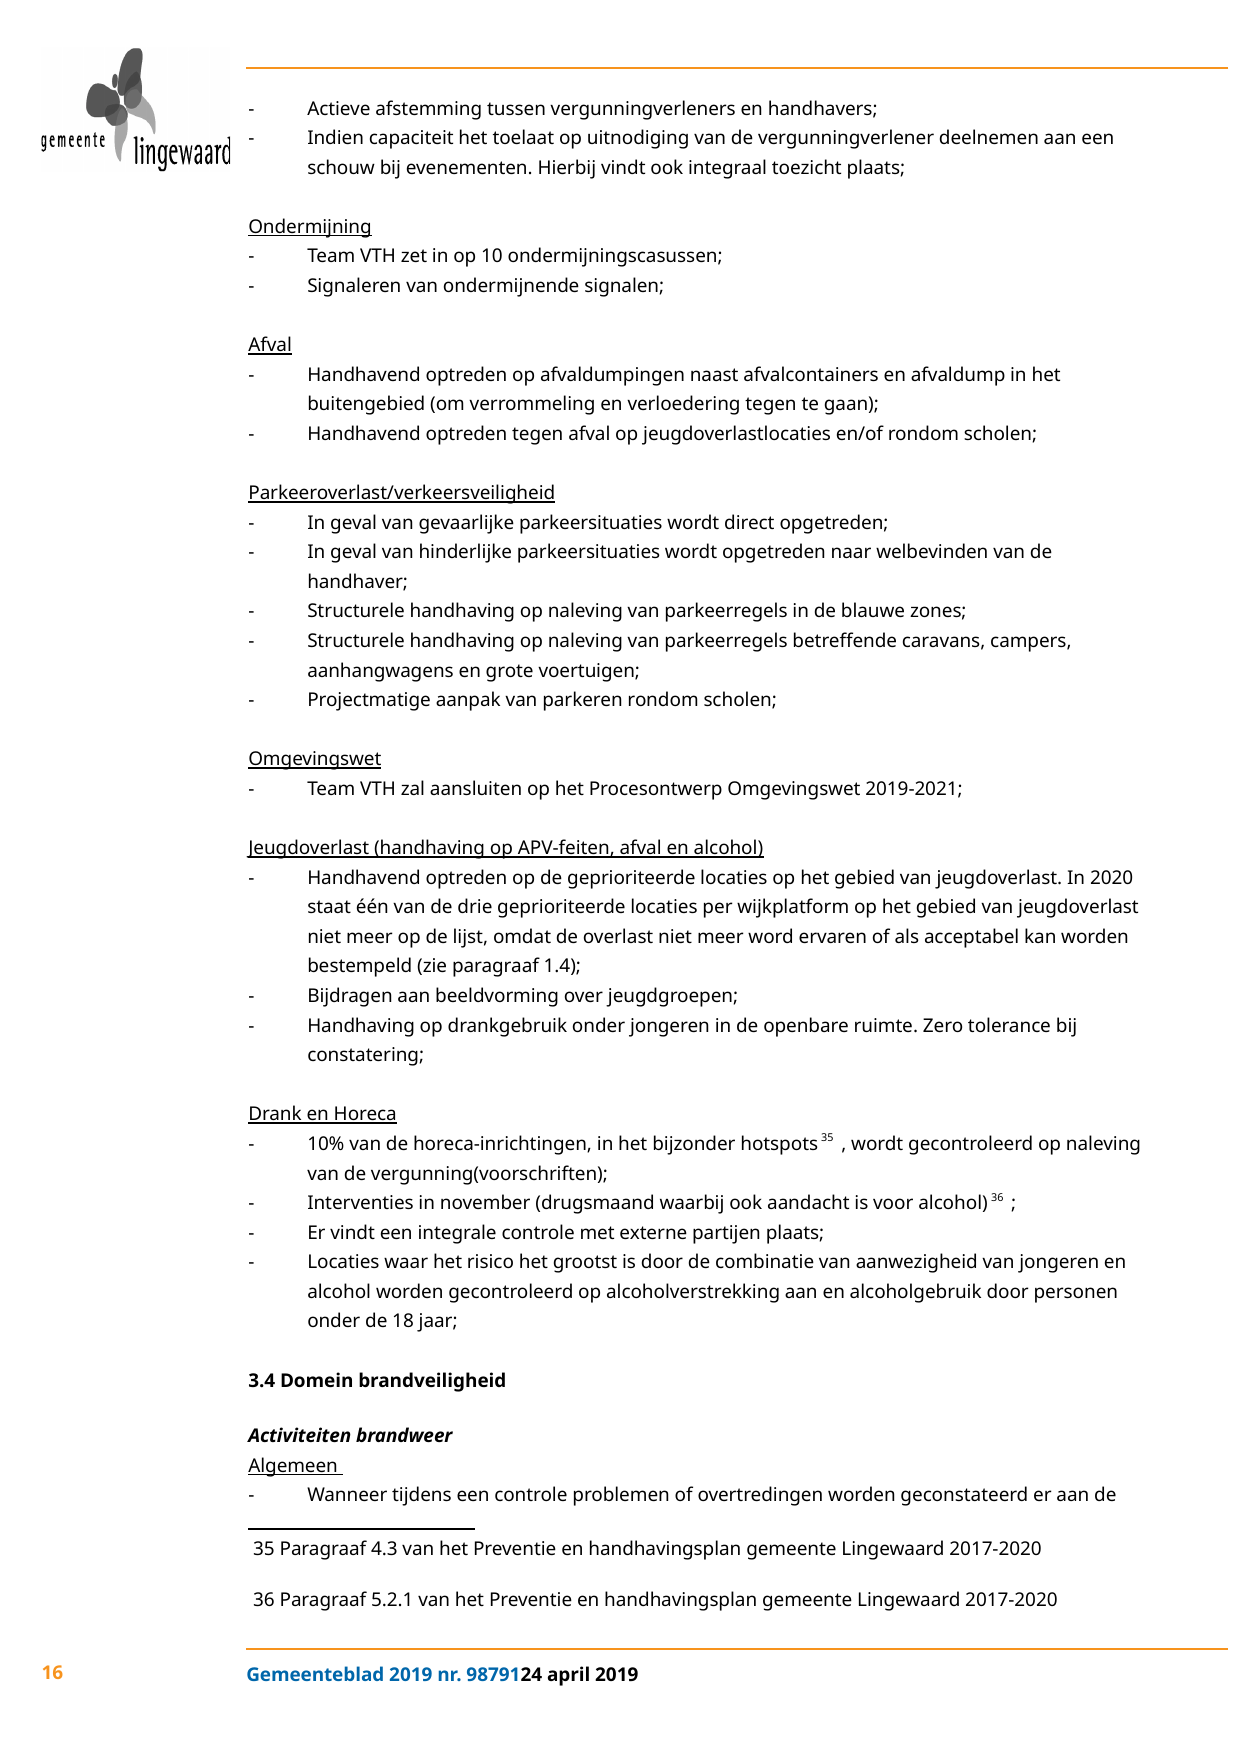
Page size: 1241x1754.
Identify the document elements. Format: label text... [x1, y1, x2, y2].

text 3.4 Domein brandveiligheid [248, 1367, 1152, 1393]
text Omgevingswet [248, 746, 1152, 771]
picture [41, 47, 231, 172]
text Algemeen [248, 1452, 1152, 1477]
list Actieve afstemming tussen vergunningverleners en handhavers; [248, 95, 1152, 121]
list Handhavend optreden op afvaldumpingen naast afvalcontainers en afvaldump in het buitengebied (om verrommeling en verloedering tegen te gaan); [248, 361, 1152, 416]
list Locaties waar het risico het grootst is door de combinatie van aanwezigheid van jongeren en alcohol worden gecontroleerd op alcoholverstrekking aan en alcoholgebruik door personen onder de 18 jaar; [248, 1248, 1152, 1333]
list In geval van gevaarlijke parkeersituaties wordt direct opgetreden; [248, 509, 1152, 535]
text Drank en Horeca [248, 1101, 1152, 1126]
list Structurele handhaving op naleving van parkeerregels in de blauwe zones; [248, 598, 1152, 623]
list Handhaving op drankgebruik onder jongeren in de openbare ruimte. Zero tolerance bij constatering; [248, 1012, 1152, 1067]
list Paragraaf 5.2.1 van het Preventie en handhavingsplan gemeente Lingewaard 2017-2020 [248, 1586, 1152, 1612]
list Handhavend optreden tegen afval op jeugdoverlastlocaties en/of rondom scholen; [248, 420, 1152, 446]
list Wanneer tijdens een controle problemen of overtredingen worden geconstateerd er aan de [248, 1481, 1152, 1507]
text Parkeeroverlast/verkeersveiligheid [248, 479, 1152, 505]
list Signaleren van ondermijnende signalen; [248, 272, 1152, 298]
text Ondermijning [248, 213, 1152, 239]
list Handhavend optreden op de geprioriteerde locaties op het gebied van jeugdoverlast. In 2020 staat één van de drie geprioriteerde locaties per wijkplatform op het gebied van jeugdoverlast niet meer op de lijst, omdat de overlast niet meer word ervaren of als acceptabel kan worden bestempeld (zie paragraaf 1.4); [248, 864, 1152, 978]
list Projectmatige aanpak van parkeren rondom scholen; [248, 686, 1152, 712]
list Paragraaf 4.3 van het Preventie en handhavingsplan gemeente Lingewaard 2017-2020 [248, 1535, 1152, 1561]
list Er vindt een integrale controle met externe partijen plaats; [248, 1219, 1152, 1245]
text Jeugdoverlast (handhaving op APV-feiten, afval en alcohol) [248, 834, 1152, 860]
list Team VTH zet in op 10 ondermijningscasussen; [248, 243, 1152, 268]
list Team VTH zal aansluiten op het Procesontwerp Omgevingswet 2019-2021; [248, 775, 1152, 801]
list Interventies in november (drugsmaand waarbij ook aandacht is voor alcohol) ; [248, 1189, 1152, 1215]
text Activiteiten brandweer [248, 1422, 1152, 1448]
list 10% van de horeca-inrichtingen, in het bijzonder hotspots , wordt gecontroleerd op naleving van de vergunning(voorschriften); [248, 1130, 1152, 1186]
text Afval [248, 331, 1152, 357]
list Bijdragen aan beeldvorming over jeugdgroepen; [248, 982, 1152, 1008]
list Indien capaciteit het toelaat op uitnodiging van de vergunningverlener deelnemen aan een schouw bij evenementen. Hierbij vindt ook integraal toezicht plaats; [248, 124, 1152, 180]
list In geval van hinderlijke parkeersituaties wordt opgetreden naar welbevinden van de handhaver; [248, 538, 1152, 594]
list Structurele handhaving op naleving van parkeerregels betreffende caravans, campers, aanhangwagens en grote voertuigen; [248, 627, 1152, 683]
